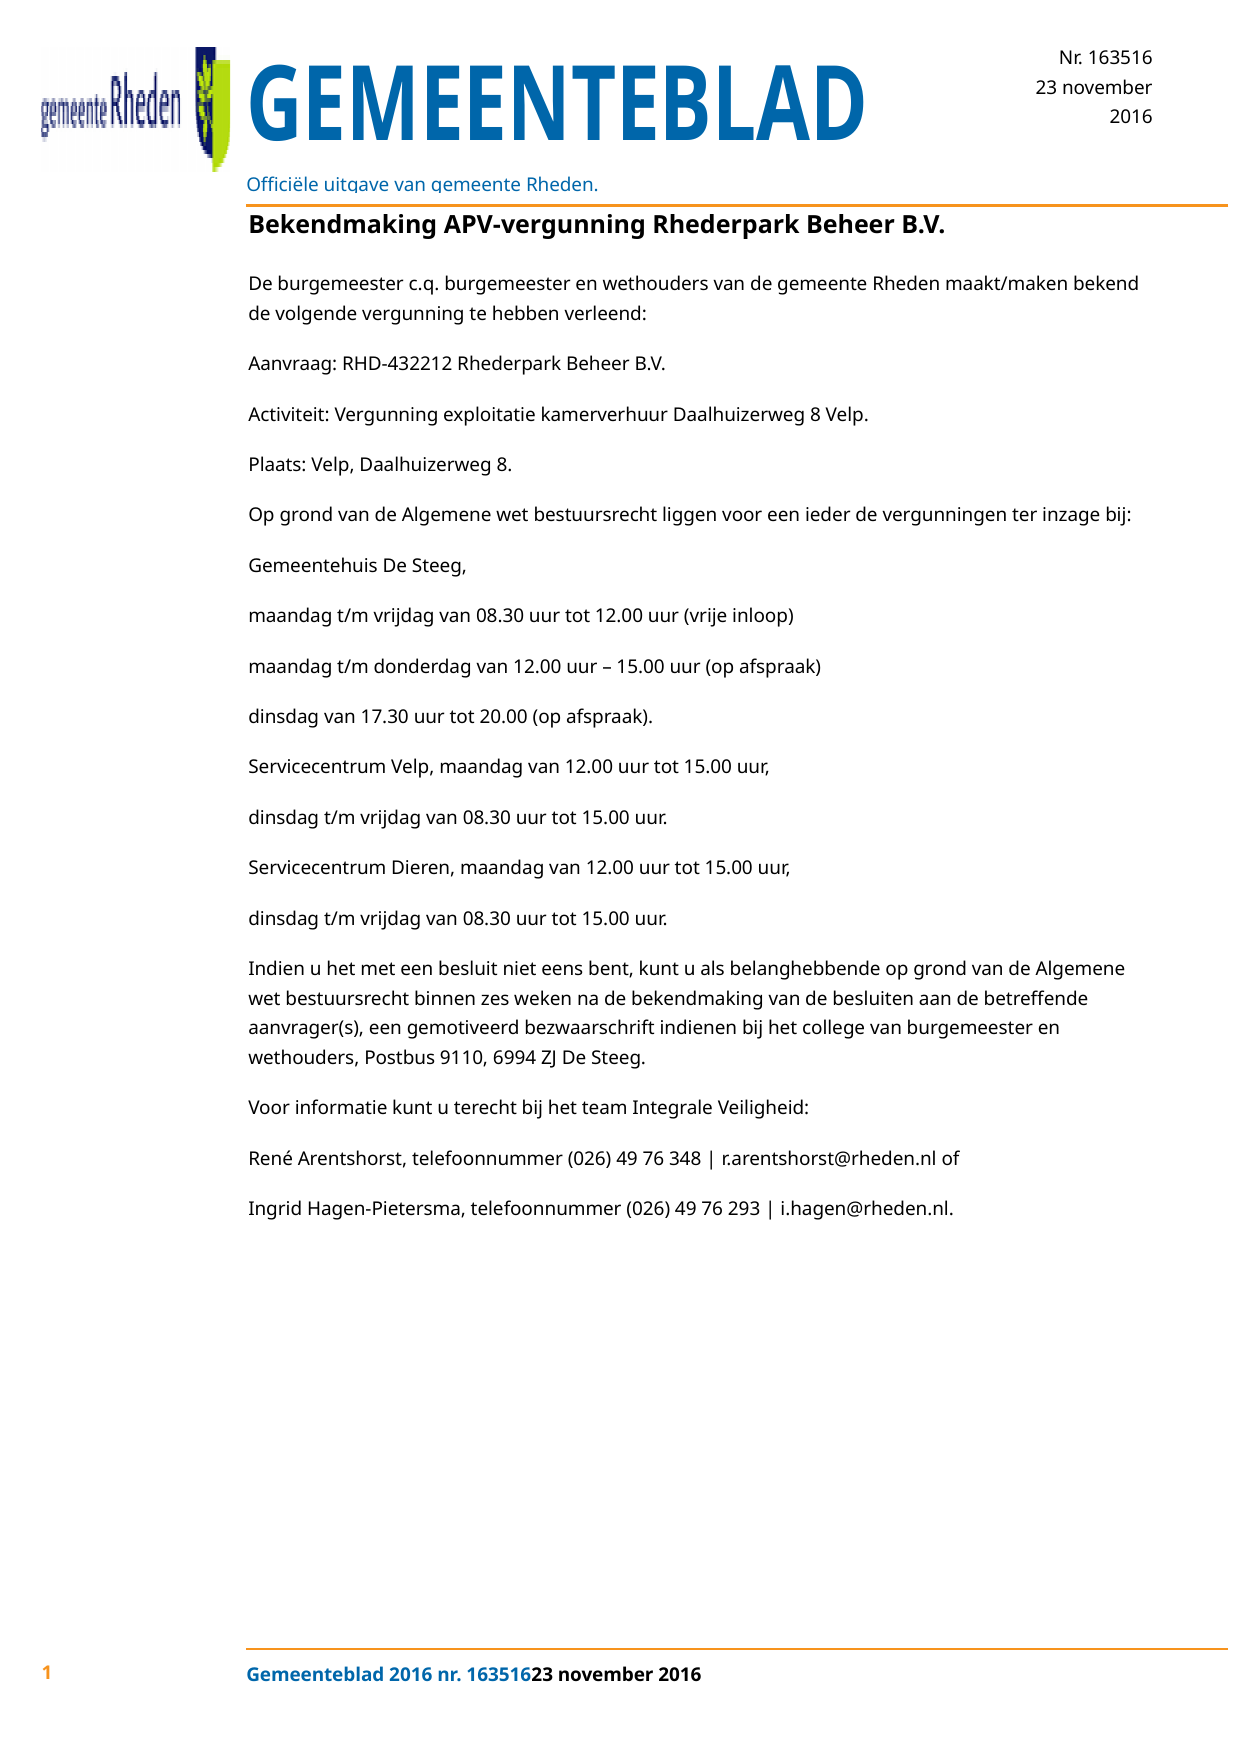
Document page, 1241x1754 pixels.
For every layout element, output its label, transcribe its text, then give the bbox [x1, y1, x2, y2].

text Activiteit: Vergunning exploitatie kamerverhuur Daalhuizerweg 8 Velp. [248, 401, 1152, 426]
text dinsdag t/m vrijdag van 08.30 uur tot 15.00 uur. [248, 905, 1152, 931]
text Aanvraag: RHD-432212 Rhederpark Beheer B.V. [248, 350, 1152, 376]
text René Arentshorst, telefoonnummer (026) 49 76 348 | r.arentshorst@rheden.nl of [248, 1145, 1152, 1171]
text Servicecentrum Velp, maandag van 12.00 uur tot 15.00 uur, [248, 754, 1152, 779]
text dinsdag van 17.30 uur tot 20.00 (op afspraak). [248, 703, 1152, 729]
text Bekendmaking APV-vergunning Rhederpark Beheer B.V. [248, 207, 1152, 241]
text maandag t/m donderdag van 12.00 uur – 15.00 uur (op afspraak) [248, 653, 1152, 678]
picture [41, 47, 231, 172]
text maandag t/m vrijdag van 08.30 uur tot 12.00 uur (vrije inloop) [248, 602, 1152, 628]
text Voor informatie kunt u terecht bij het team Integrale Veiligheid: [248, 1094, 1152, 1120]
text Gemeentehuis De Steeg, [248, 552, 1152, 578]
text De burgemeester c.q. burgemeester en wethouders van de gemeente Rheden maakt/maken bekend de volgende vergunning te hebben verleend: [248, 270, 1152, 326]
text Ingrid Hagen-Pietersma, telefoonnummer (026) 49 76 293 | i.hagen@rheden.nl. [248, 1195, 1152, 1221]
text Indien u het met een besluit niet eens bent, kunt u als belanghebbende op grond van de Algemene wet bestuursrecht binnen zes weken na de bekendmaking van de besluiten aan de betreffende aanvrager(s), een gemotiveerd bezwaarschrift indienen bij het college van burgemeester en wethouders, Postbus 9110, 6994 ZJ De Steeg. [248, 955, 1152, 1070]
text Op grond van de Algemene wet bestuursrecht liggen voor een ieder de vergunningen ter inzage bij: [248, 502, 1152, 527]
text Servicecentrum Dieren, maandag van 12.00 uur tot 15.00 uur, [248, 854, 1152, 880]
text dinsdag t/m vrijdag van 08.30 uur tot 15.00 uur. [248, 804, 1152, 830]
text Plaats: Velp, Daalhuizerweg 8. [248, 451, 1152, 477]
